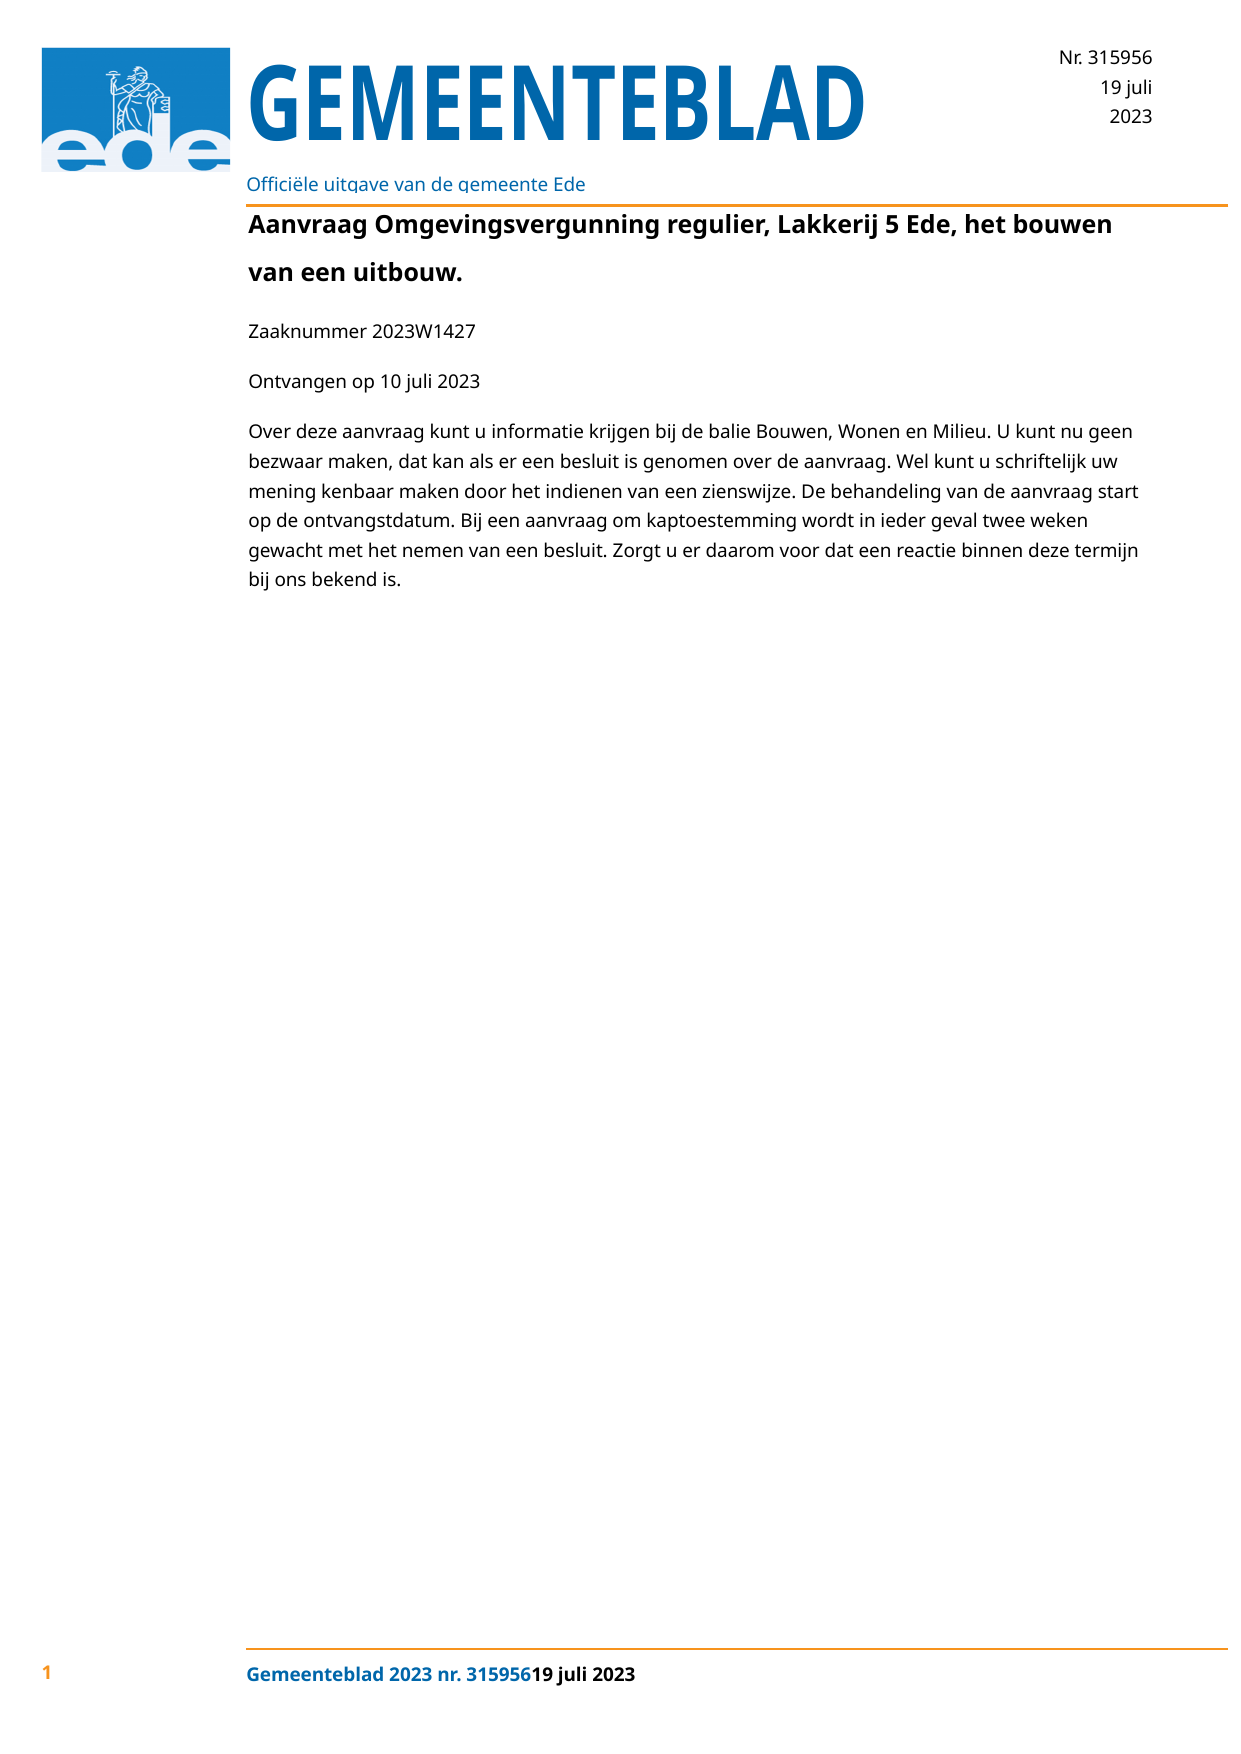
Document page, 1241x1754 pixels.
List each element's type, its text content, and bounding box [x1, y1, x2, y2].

text Aanvraag Omgevingsvergunning regulier, Lakkerij 5 Ede, het bouwen van een uitbouw. [248, 207, 1152, 288]
text Zaaknummer 2023W1427 [248, 318, 1152, 344]
picture [41, 47, 231, 172]
text Ontvangen op 10 juli 2023 [248, 368, 1152, 394]
text Over deze aanvraag kunt u informatie krijgen bij de balie Bouwen, Wonen en Milieu. U kunt nu geen bezwaar maken, dat kan als er een besluit is genomen over de aanvraag. Wel kunt u schriftelijk uw mening kenbaar maken door het indienen van een zienswijze. De behandeling van de aanvraag start op de ontvangstdatum. Bij een aanvraag om kaptoestemming wordt in ieder geval twee weken gewacht met het nemen van een besluit. Zorgt u er daarom voor dat een reactie binnen deze termijn bij ons bekend is. [248, 419, 1152, 592]
